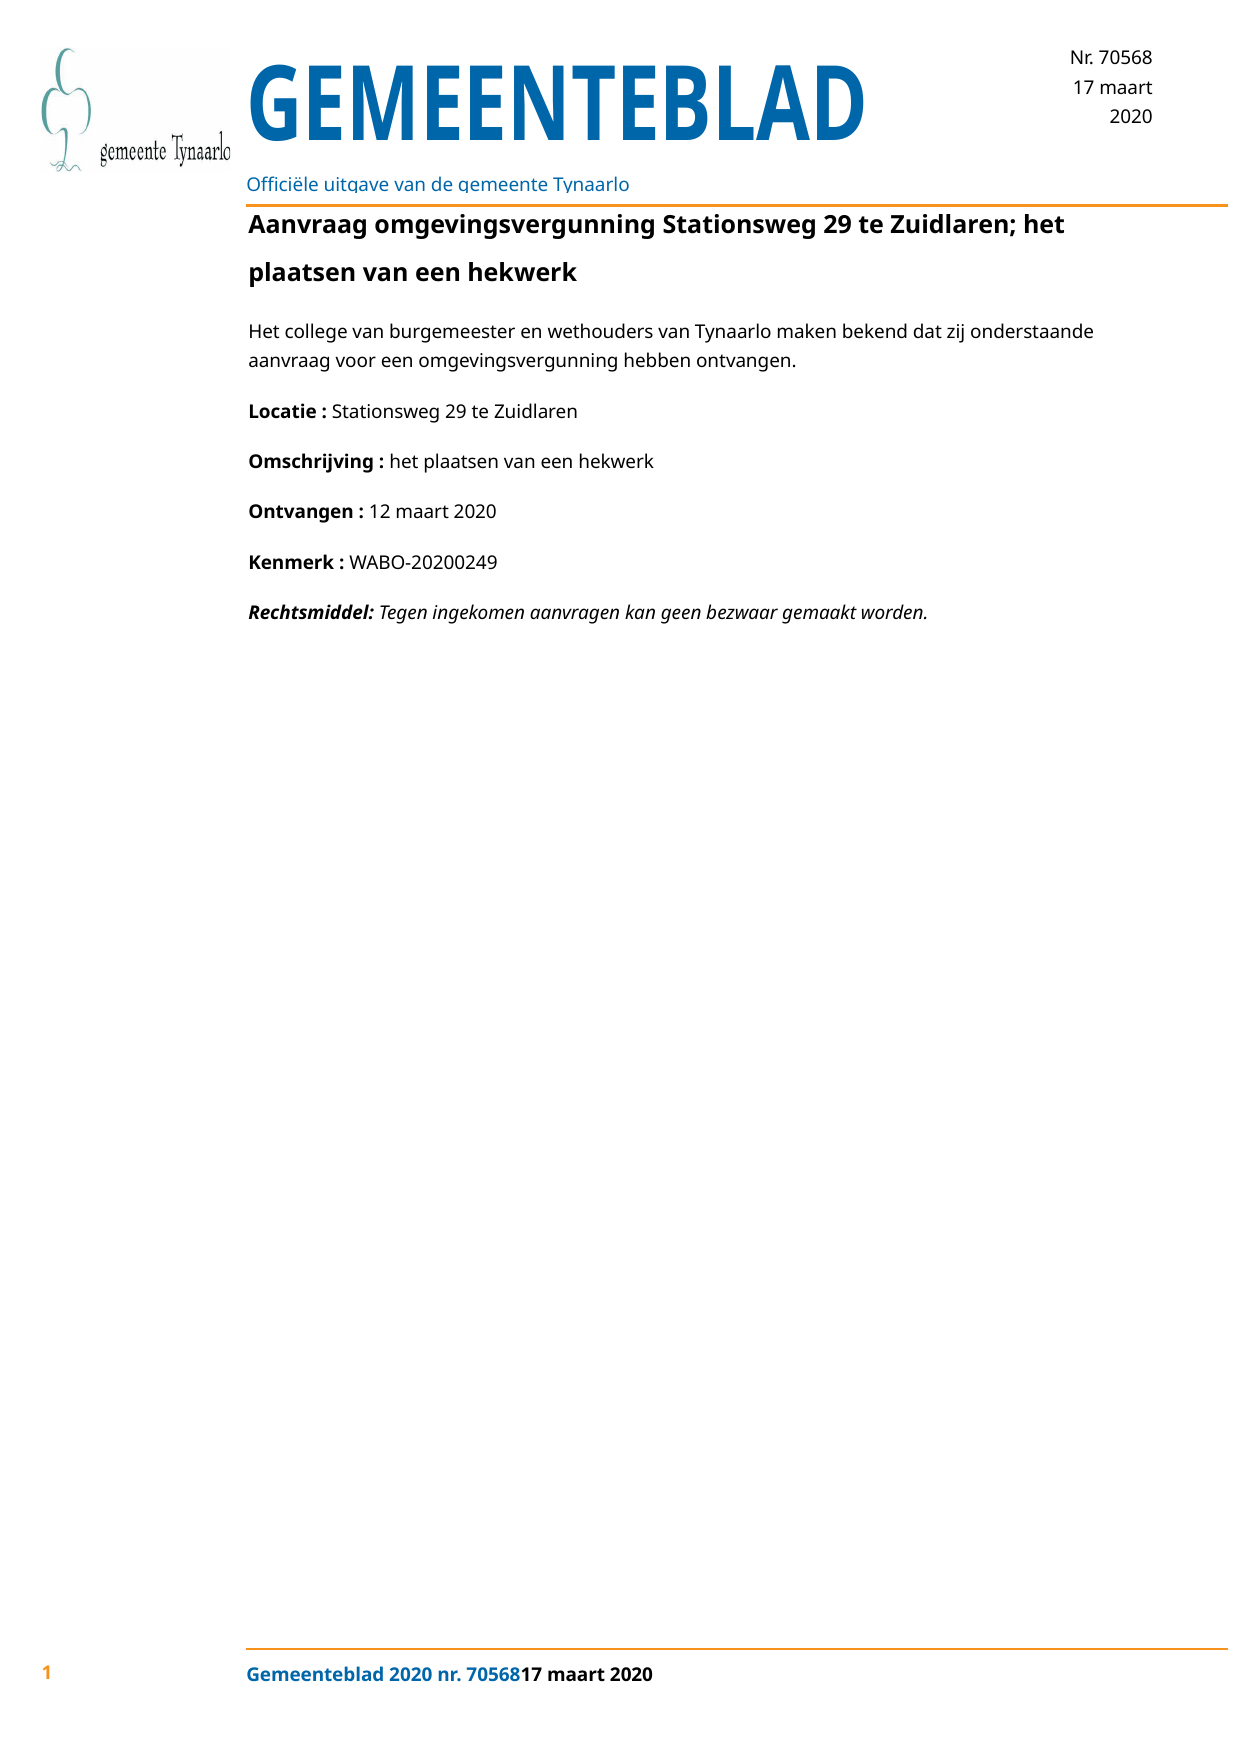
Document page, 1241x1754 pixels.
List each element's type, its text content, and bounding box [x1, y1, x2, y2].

text Het college van burgemeester en wethouders van Tynaarlo maken bekend dat zij onderstaande aanvraag voor een omgevingsvergunning hebben ontvangen. [248, 318, 1152, 373]
picture [41, 47, 231, 172]
text Aanvraag omgevingsvergunning Stationsweg 29 te Zuidlaren; het plaatsen van een hekwerk [248, 207, 1152, 288]
text Omschrijving : het plaatsen van een hekwerk [248, 448, 1152, 474]
text Ontvangen : 12 maart 2020 [248, 499, 1152, 524]
text Kenmerk : WABO-20200249 [248, 549, 1152, 575]
text Rechtsmiddel: Tegen ingekomen aanvragen kan geen bezwaar gemaakt worden. [248, 599, 1152, 625]
text Locatie : Stationsweg 29 te Zuidlaren [248, 398, 1152, 424]
